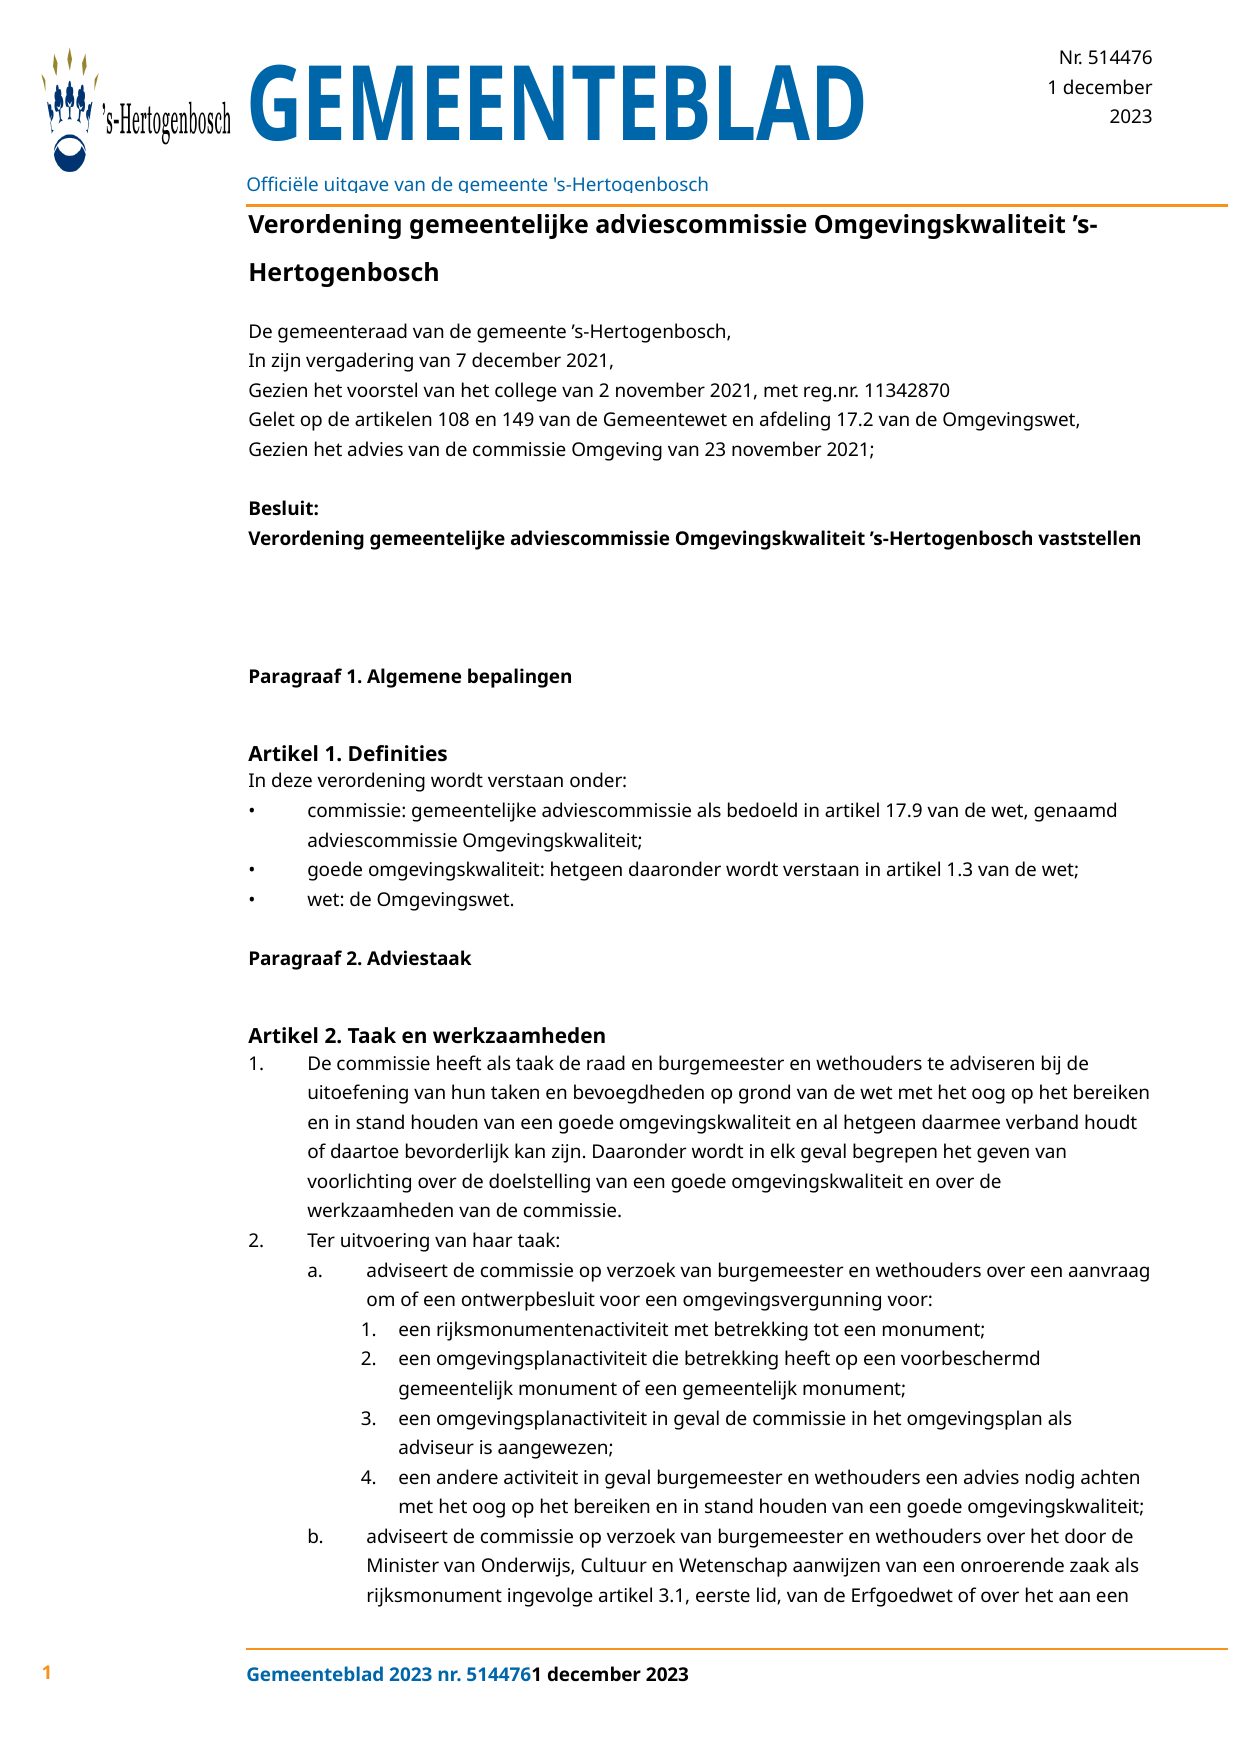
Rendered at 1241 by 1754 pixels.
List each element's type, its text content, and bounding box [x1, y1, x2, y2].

text Paragraaf 1. Algemene bepalingen [248, 663, 1152, 689]
list een andere activiteit in geval burgemeester en wethouders een advies nodig achten met het oog op het bereiken en in stand houden van een goede omgevingskwaliteit; [361, 1464, 1152, 1519]
list commissie: gemeentelijke adviescommissie als bedoeld in artikel 17.9 van de wet, genaamd adviescommissie Omgevingskwaliteit; [248, 797, 1152, 852]
text Verordening gemeentelijke adviescommissie Omgevingskwaliteit ’s-Hertogenbosch vaststellen [248, 525, 1152, 551]
text In deze verordening wordt verstaan onder: [248, 768, 1152, 793]
list De commissie heeft als taak de raad en burgemeester en wethouders te adviseren bij de uitoefening van hun taken en bevoegdheden op grond van de wet met het oog op het bereiken en in stand houden van een goede omgevingskwaliteit en al hetgeen daarmee verband houdt of daartoe bevorderlijk kan zijn. Daaronder wordt in elk geval begrepen het geven van voorlichting over de doelstelling van een goede omgevingskwaliteit en over de werkzaamheden van de commissie. [248, 1050, 1152, 1223]
text Paragraaf 2. Adviestaak [248, 945, 1152, 971]
text Artikel 1. Definities [248, 739, 1152, 768]
list goede omgevingskwaliteit: hetgeen daaronder wordt verstaan in artikel 1.3 van de wet; [248, 856, 1152, 882]
text Artikel 2. Taak en werkzaamheden [248, 1021, 1152, 1050]
list een rijksmonumentenactiviteit met betrekking tot een monument; [361, 1316, 1152, 1342]
list wet: de Omgevingswet. [248, 886, 1152, 912]
text De gemeenteraad van de gemeente ’s-Hertogenbosch, [248, 318, 1152, 344]
text Verordening gemeentelijke adviescommissie Omgevingskwaliteit ’s-Hertogenbosch [248, 207, 1152, 288]
picture [41, 47, 231, 172]
text Besluit: [248, 495, 1152, 521]
text Gezien het voorstel van het college van 2 november 2021, met reg.nr. 11342870 [248, 377, 1152, 403]
list Ter uitvoering van haar taak: [248, 1227, 1152, 1253]
list een omgevingsplanactiviteit die betrekking heeft op een voorbeschermd gemeentelijk monument of een gemeentelijk monument; [361, 1346, 1152, 1401]
list adviseert de commissie op verzoek van burgemeester en wethouders over een aanvraag om of een ontwerpbesluit voor een omgevingsvergunning voor: [307, 1257, 1152, 1312]
list adviseert de commissie op verzoek van burgemeester en wethouders over het door de Minister van Onderwijs, Cultuur en Wetenschap aanwijzen van een onroerende zaak als rijksmonument ingevolge artikel 3.1, eerste lid, van de Erfgoedwet of over het aan een [307, 1523, 1152, 1608]
text Gezien het advies van de commissie Omgeving van 23 november 2021; [248, 436, 1152, 462]
text Gelet op de artikelen 108 en 149 van de Gemeentewet en afdeling 17.2 van de Omgevingswet, [248, 407, 1152, 432]
list een omgevingsplanactiviteit in geval de commissie in het omgevingsplan als adviseur is aangewezen; [361, 1405, 1152, 1460]
text In zijn vergadering van 7 december 2021, [248, 347, 1152, 373]
